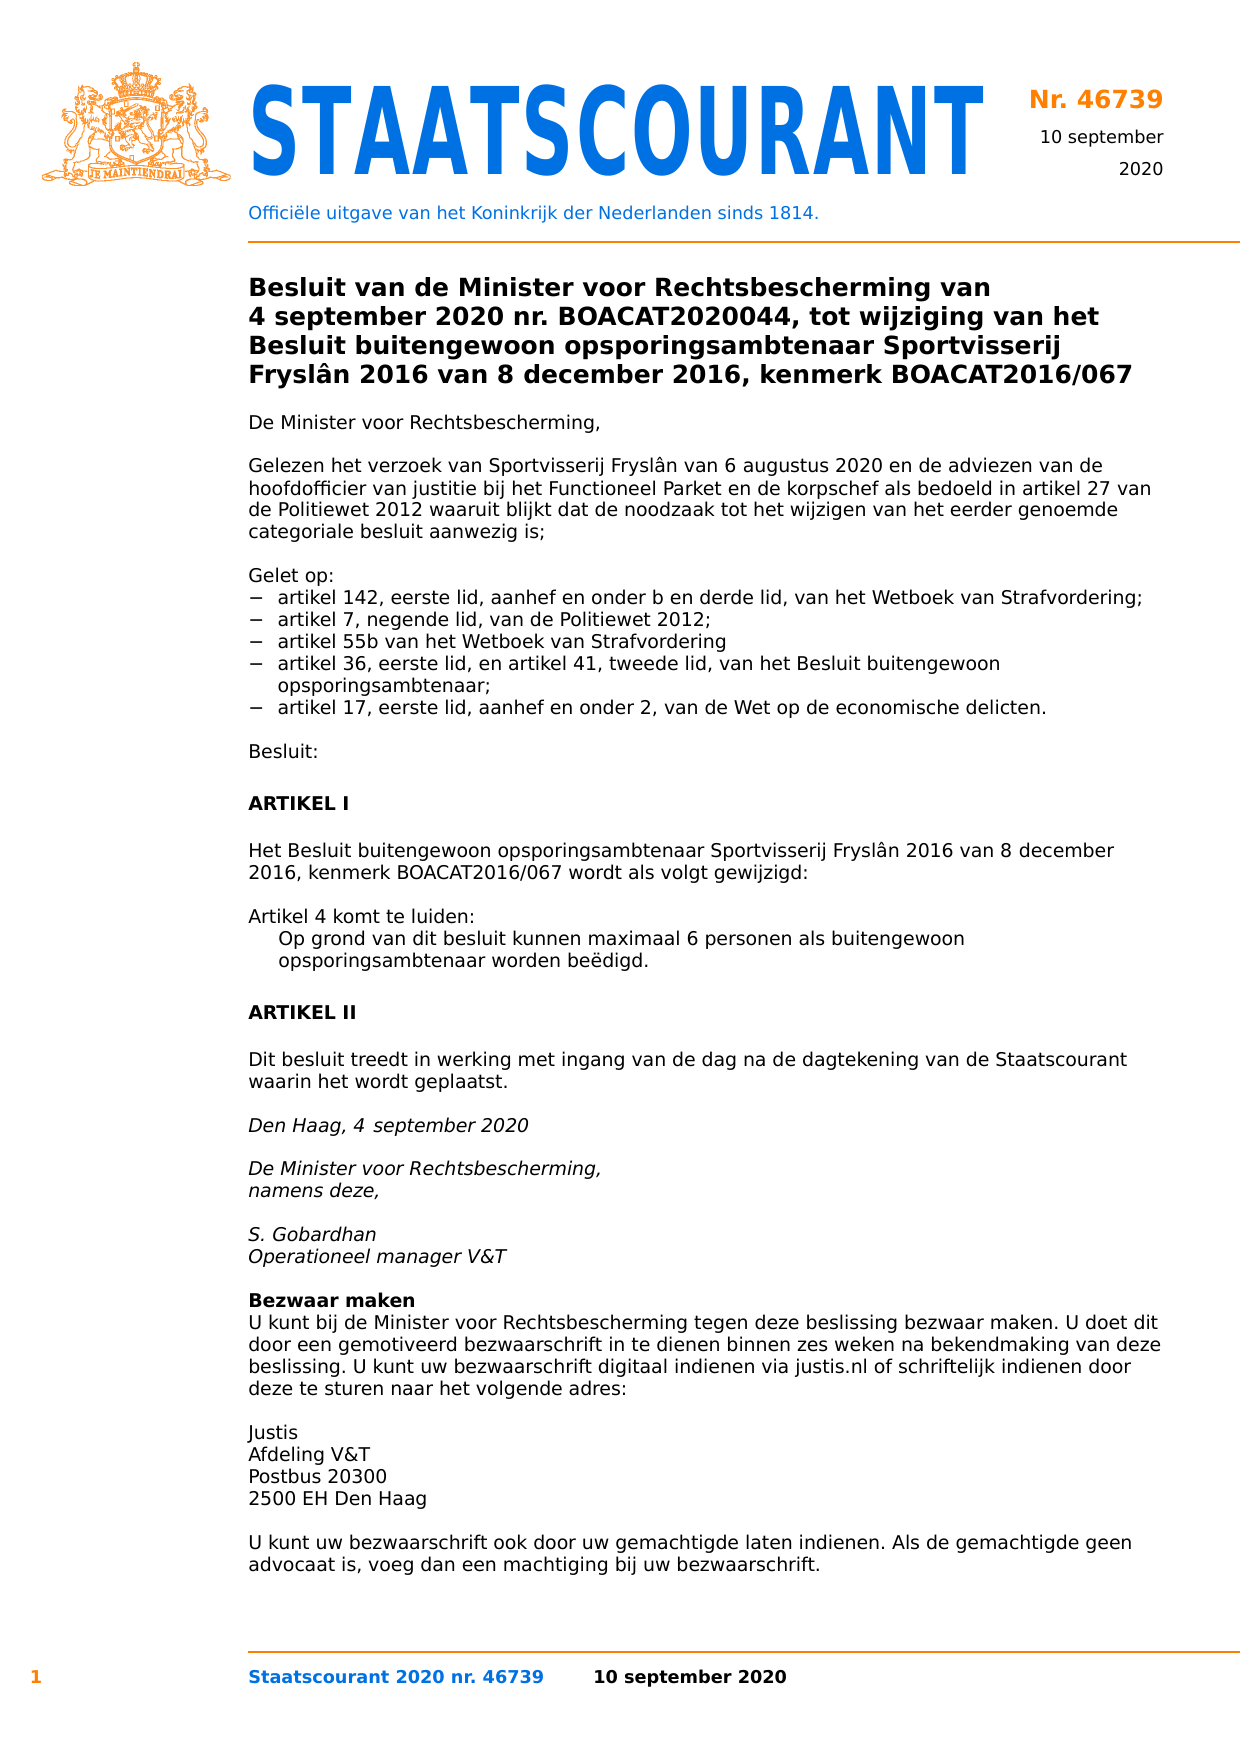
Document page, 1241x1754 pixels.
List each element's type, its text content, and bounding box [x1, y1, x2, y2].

text Afdeling V&T [248, 1444, 1163, 1466]
text De Minister voor Rechtsbescherming, namens deze, S. Gobardhan Operationeel manager V&T [248, 1158, 1163, 1268]
text U kunt uw bezwaarschrift ook door uw gemachtigde laten indienen. Als de gemachtigde geen advocaat is, voeg dan een machtiging bij uw bezwaarschrift. [248, 1532, 1163, 1576]
text − artikel 142, eerste lid, aanhef en onder b en derde lid, van het Wetboek van Strafvordering; [248, 587, 1163, 609]
text Justis [248, 1422, 1163, 1444]
text Bezwaar maken [248, 1290, 1163, 1312]
text Artikel 4 komt te luiden: [248, 906, 1163, 928]
text − artikel 17, eerste lid, aanhef en onder 2, van de Wet op de economische delicten. [248, 697, 1163, 719]
table_cell 2020 [998, 153, 1240, 203]
text 2500 EH Den Haag [248, 1488, 1163, 1510]
text Gelet op: [248, 565, 1163, 587]
table_header STAATSCOURANT [248, 62, 998, 203]
text Den Haag, 4 september 2020 [248, 1114, 1163, 1136]
text Het Besluit buitengewoon opsporingsambtenaar Sportvisserij Fryslân 2016 van 8 december 2016, kenmerk BOACAT2016/067 wordt als volgt gewijzigd: [248, 840, 1163, 884]
table_cell 10 september [998, 121, 1240, 153]
text Dit besluit treedt in werking met ingang van de dag na de dagtekening van de Staatscourant waarin het wordt geplaatst. [248, 1049, 1163, 1093]
picture [41, 62, 231, 186]
subtitle ARTIKEL I [248, 793, 1163, 815]
text U kunt bij de Minister voor Rechtsbescherming tegen deze beslissing bezwaar maken. U doet dit door een gemotiveerd bezwaarschrift in te dienen binnen zes weken na bekendmaking van deze beslissing. U kunt uw bezwaarschrift digitaal indienen via justis.nl of schriftelijk indienen door deze te sturen naar het volgende adres: [248, 1312, 1163, 1400]
text − artikel 36, eerste lid, en artikel 41, tweede lid, van het Besluit buitengewoon opsporingsambtenaar; [248, 653, 1163, 697]
text Gelezen het verzoek van Sportvisserij Fryslân van 6 augustus 2020 en de adviezen van de hoofdofficier van justitie bij het Functioneel Parket en de korpschef als bedoeld in artikel 27 van de Politiewet 2012 waaruit blijkt dat de noodzaak tot het wijzigen van het eerder genoemde categoriale besluit aanwezig is; [248, 455, 1163, 543]
table_cell Officiële uitgave van het Koninkrijk der Nederlanden sinds 1814. [248, 203, 1240, 241]
subtitle Besluit van de Minister voor Rechtsbescherming van 4 september 2020 nr. BOACAT2020044, tot wijziging van het Besluit buitengewoon opsporingsambtenaar Sportvisserij Fryslân 2016 van 8 december 2016, kenmerk BOACAT2016/067 [248, 273, 1163, 390]
text − artikel 55b van het Wetboek van Strafvordering [248, 631, 1163, 653]
text De Minister voor Rechtsbescherming, [248, 412, 1163, 433]
text − artikel 7, negende lid, van de Politiewet 2012; [248, 609, 1163, 631]
table_header [25, 62, 248, 241]
text Op grond van dit besluit kunnen maximaal 6 personen als buitengewoon opsporingsambtenaar worden beëdigd. [278, 928, 1163, 972]
text Besluit: [248, 741, 1163, 763]
table_header Nr. 46739 [998, 62, 1240, 121]
text Postbus 20300 [248, 1466, 1163, 1488]
subtitle ARTIKEL II [248, 1002, 1163, 1024]
